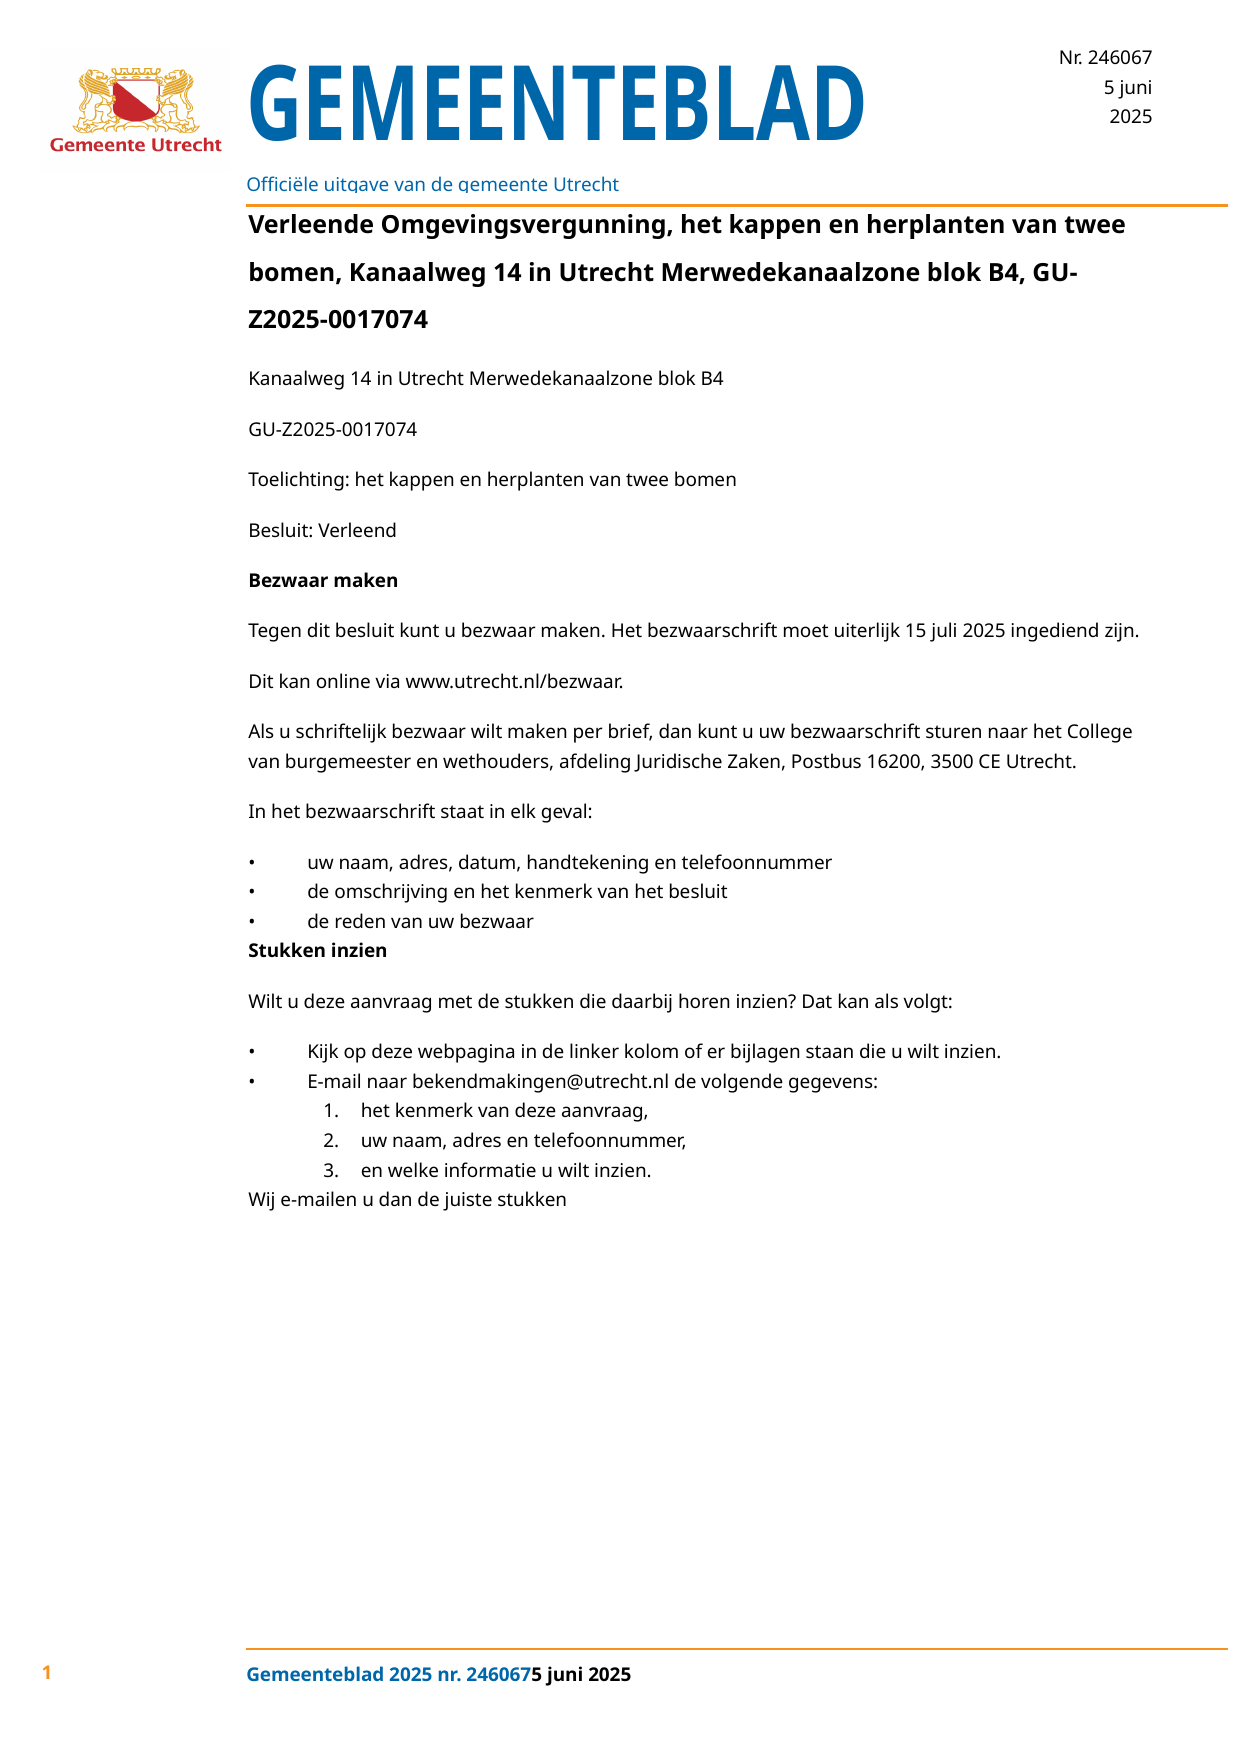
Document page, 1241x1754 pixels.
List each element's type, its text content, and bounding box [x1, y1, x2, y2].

text Wij e-mailen u dan de juiste stukken [248, 1186, 1152, 1212]
text In het bezwaarschrift staat in elk geval: [248, 798, 1152, 824]
list de omschrijving en het kenmerk van het besluit [248, 878, 1152, 904]
text Bezwaar maken [248, 567, 1152, 593]
list de reden van uw bezwaar [248, 908, 1152, 934]
list Kijk op deze webpagina in de linker kolom of er bijlagen staan die u wilt inzien. [248, 1038, 1152, 1064]
list en welke informatie u wilt inzien. [323, 1157, 1152, 1182]
picture [41, 47, 231, 172]
text Dit kan online via www.utrecht.nl/bezwaar. [248, 668, 1152, 694]
text GU-Z2025-0017074 [248, 416, 1152, 442]
text Stukken inzien [248, 938, 1152, 963]
text Tegen dit besluit kunt u bezwaar maken. Het bezwaarschrift moet uiterlijk 15 juli 2025 ingediend zijn. [248, 618, 1152, 643]
list E-mail naar bekendmakingen@utrecht.nl de volgende gegevens: [248, 1068, 1152, 1094]
text Toelichting: het kappen en herplanten van twee bomen [248, 466, 1152, 492]
list het kenmerk van deze aanvraag, [323, 1098, 1152, 1123]
text Kanaalweg 14 in Utrecht Merwedekanaalzone blok B4 [248, 366, 1152, 391]
list uw naam, adres en telefoonnummer, [323, 1127, 1152, 1153]
list uw naam, adres, datum, handtekening en telefoonnummer [248, 849, 1152, 874]
text Verleende Omgevingsvergunning, het kappen en herplanten van twee bomen, Kanaalweg 14 in Utrecht Merwedekanaalzone blok B4, GU-Z2025-0017074 [248, 207, 1152, 336]
text Besluit: Verleend [248, 517, 1152, 542]
text Als u schriftelijk bezwaar wilt maken per brief, dan kunt u uw bezwaarschrift sturen naar het College van burgemeester en wethouders, afdeling Juridische Zaken, Postbus 16200, 3500 CE Utrecht. [248, 718, 1152, 774]
text Wilt u deze aanvraag met de stukken die daarbij horen inzien? Dat kan als volgt: [248, 988, 1152, 1014]
